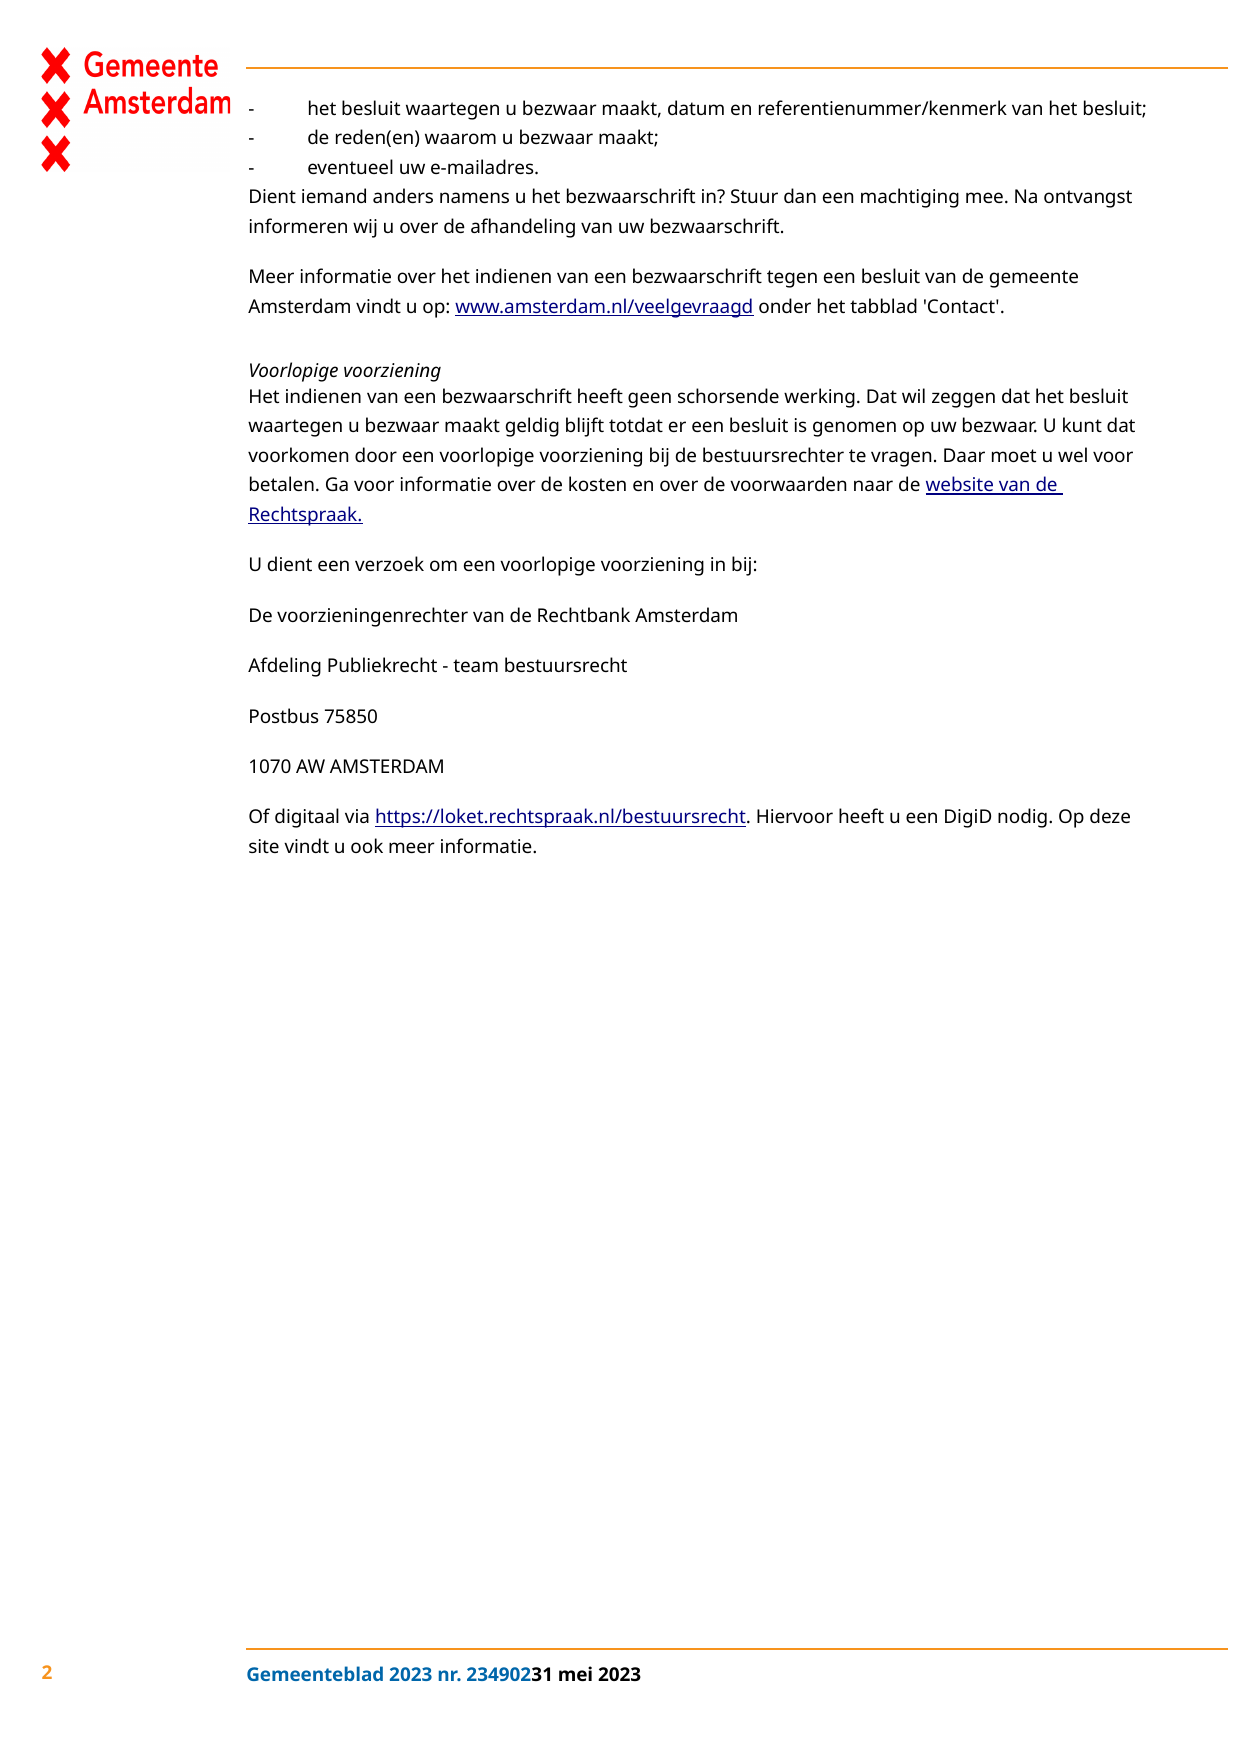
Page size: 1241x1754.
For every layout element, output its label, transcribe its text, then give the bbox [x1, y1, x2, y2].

text Afdeling Publiekrecht - team bestuursrecht [248, 652, 1152, 678]
list eventueel uw e-mailadres. [248, 154, 1152, 180]
list de reden(en) waarom u bezwaar maakt; [248, 124, 1152, 150]
text Het indienen van een bezwaarschrift heeft geen schorsende werking. Dat wil zeggen dat het besluit waartegen u bezwaar maakt geldig blijft totdat er een besluit is genomen op uw bezwaar. U kunt dat voorkomen door een voorlopige voorziening bij de bestuursrechter te vragen. Daar moet u wel voor betalen. Ga voor informatie over de kosten en over de voorwaarden naar de website van de Rechtspraak. [248, 383, 1152, 527]
text Dient iemand anders namens u het bezwaarschrift in? Stuur dan een machtiging mee. Na ontvangst informeren wij u over de afhandeling van uw bezwaarschrift. [248, 183, 1152, 239]
text Meer informatie over het indienen van een bezwaarschrift tegen een besluit van de gemeente Amsterdam vindt u op: www.amsterdam.nl/veelgevraagd onder het tabblad 'Contact'. [248, 263, 1152, 319]
text Of digitaal via https://loket.rechtspraak.nl/bestuursrecht. Hiervoor heeft u een DigiD nodig. Op deze site vindt u ook meer informatie. [248, 804, 1152, 859]
text Postbus 75850 [248, 703, 1152, 728]
list het besluit waartegen u bezwaar maakt, datum en referentienummer/kenmerk van het besluit; [248, 95, 1152, 121]
text U dient een verzoek om een voorlopige voorziening in bij: [248, 552, 1152, 577]
text Voorlopige voorziening [248, 357, 1152, 383]
text 1070 AW AMSTERDAM [248, 753, 1152, 779]
picture [41, 47, 231, 172]
text De voorzieningenrechter van de Rechtbank Amsterdam [248, 602, 1152, 628]
